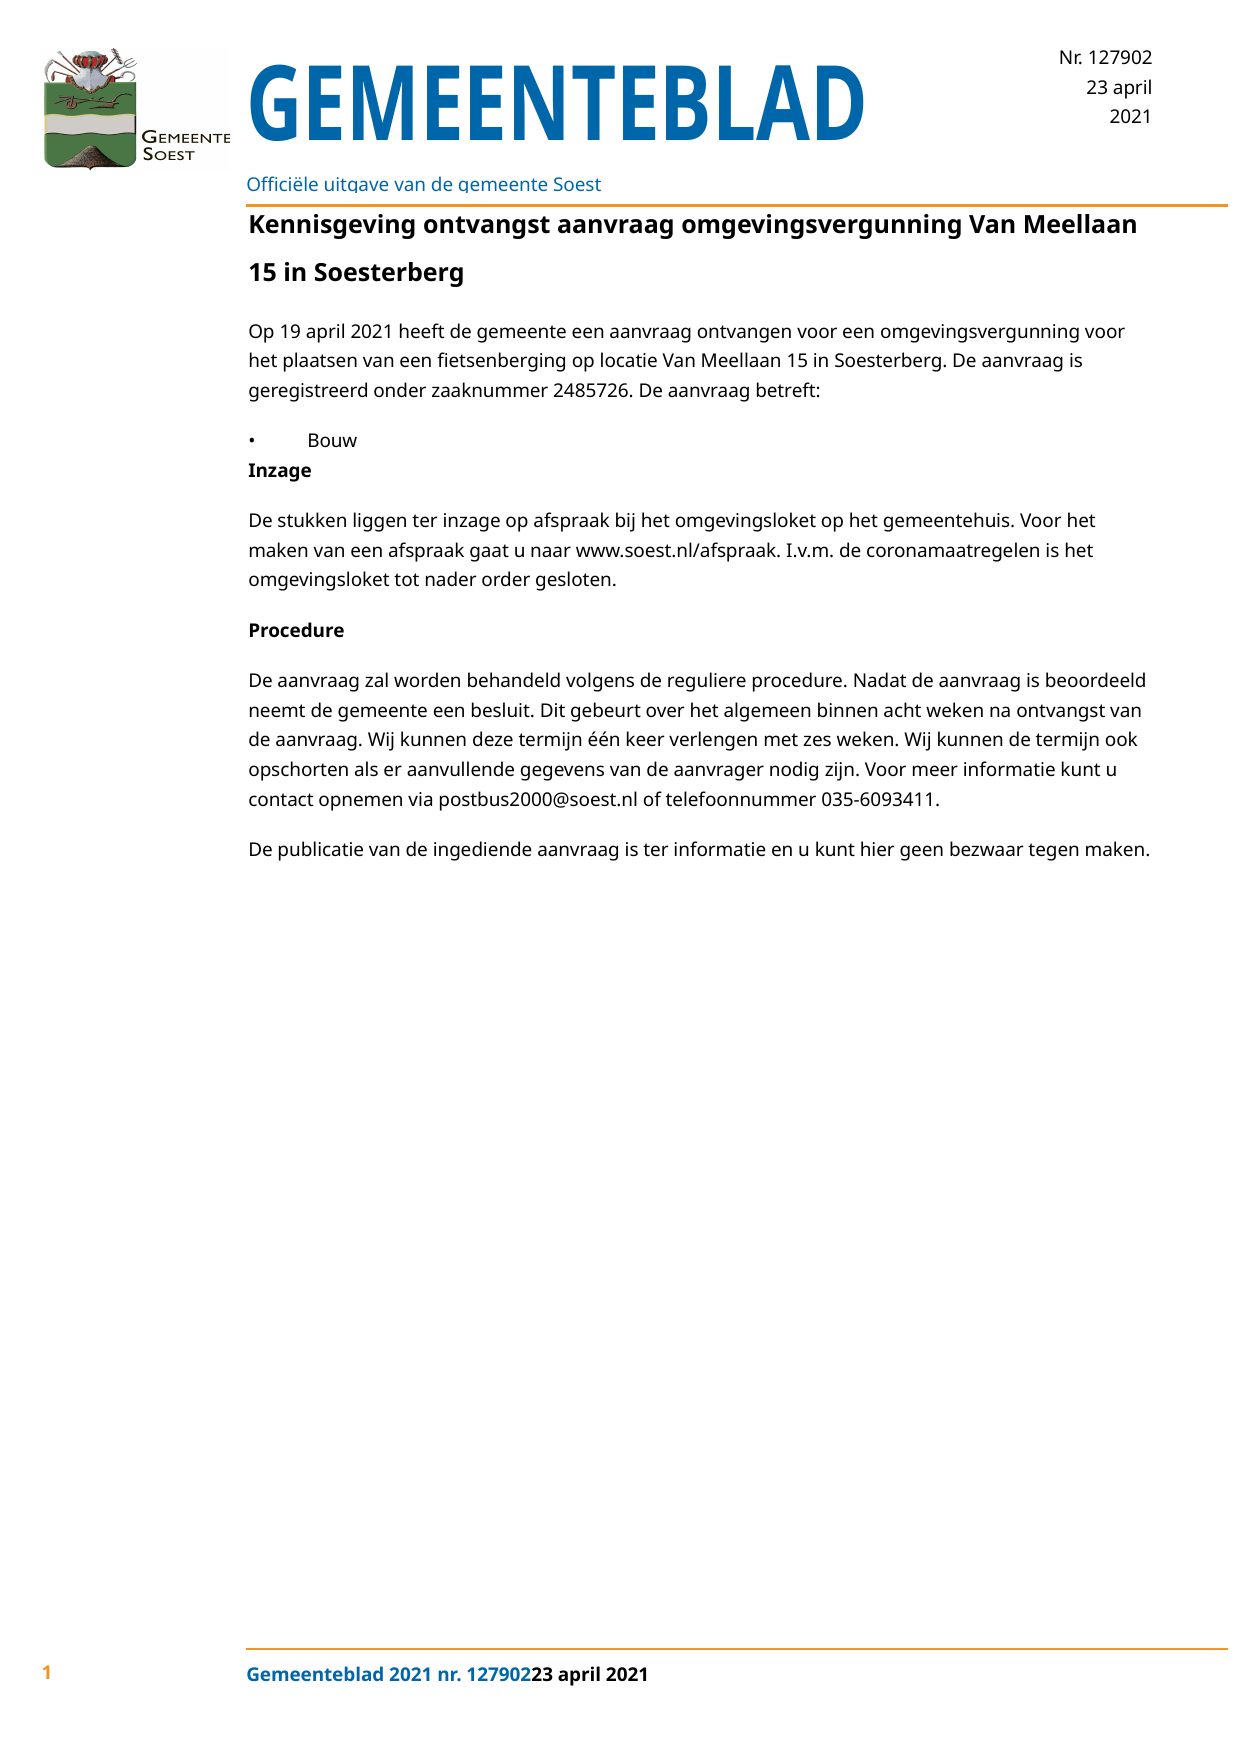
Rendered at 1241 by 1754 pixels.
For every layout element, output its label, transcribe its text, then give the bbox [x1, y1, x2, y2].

list Bouw [248, 427, 1152, 453]
text Procedure [248, 617, 1152, 643]
text Inzage [248, 457, 1152, 483]
text De publicatie van de ingediende aanvraag is ter informatie en u kunt hier geen bezwaar tegen maken. [248, 836, 1152, 862]
text De stukken liggen ter inzage op afspraak bij het omgevingsloket op het gemeentehuis. Voor het maken van een afspraak gaat u naar www.soest.nl/afspraak. I.v.m. de coronamaatregelen is het omgevingsloket tot nader order gesloten. [248, 507, 1152, 592]
picture [41, 47, 231, 172]
text Kennisgeving ontvangst aanvraag omgevingsvergunning Van Meellaan 15 in Soesterberg [248, 207, 1152, 288]
text Op 19 april 2021 heeft de gemeente een aanvraag ontvangen voor een omgevingsvergunning voor het plaatsen van een fietsenberging op locatie Van Meellaan 15 in Soesterberg. De aanvraag is geregistreerd onder zaaknummer 2485726. De aanvraag betreft: [248, 318, 1152, 403]
text De aanvraag zal worden behandeld volgens de reguliere procedure. Nadat de aanvraag is beoordeeld neemt de gemeente een besluit. Dit gebeurt over het algemeen binnen acht weken na ontvangst van de aanvraag. Wij kunnen deze termijn één keer verlengen met zes weken. Wij kunnen de termijn ook opschorten als er aanvullende gegevens van de aanvrager nodig zijn. Voor meer informatie kunt u contact opnemen via postbus2000@soest.nl of telefoonnummer 035-6093411. [248, 667, 1152, 812]
